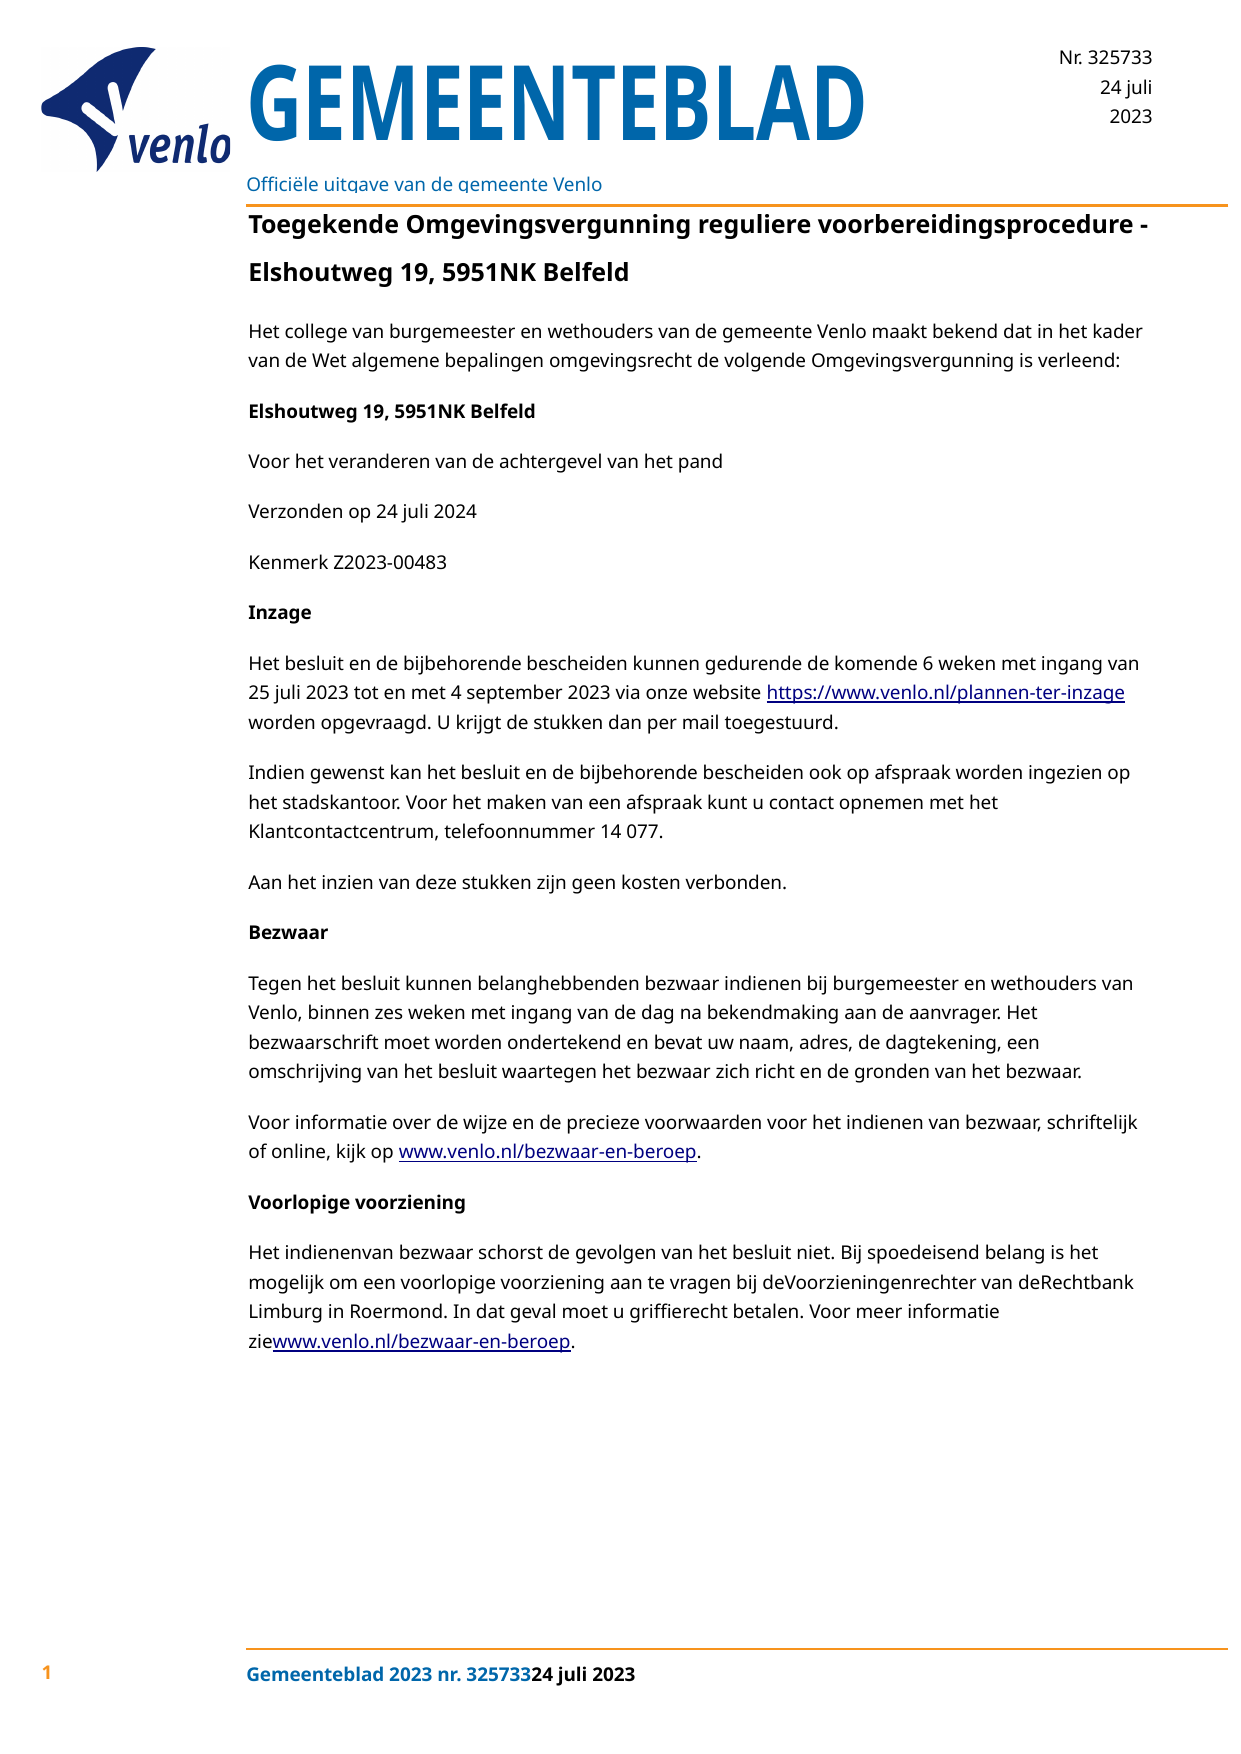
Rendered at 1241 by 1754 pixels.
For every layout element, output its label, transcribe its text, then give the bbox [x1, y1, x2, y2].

text Kenmerk Z2023-00483 [248, 549, 1152, 575]
text Indien gewenst kan het besluit en de bijbehorende bescheiden ook op afspraak worden ingezien op het stadskantoor. Voor het maken van een afspraak kunt u contact opnemen met het Klantcontactcentrum, telefoonnummer 14 077. [248, 759, 1152, 844]
text Toegekende Omgevingsvergunning reguliere voorbereidingsprocedure - Elshoutweg 19, 5951NK Belfeld [248, 207, 1152, 288]
text Het college van burgemeester en wethouders van de gemeente Venlo maakt bekend dat in het kader van de Wet algemene bepalingen omgevingsrecht de volgende Omgevingsvergunning is verleend: [248, 318, 1152, 373]
text Het indienenvan bezwaar schorst de gevolgen van het besluit niet. Bij spoedeisend belang is het mogelijk om een voorlopige voorziening aan te vragen bij deVoorzieningenrechter van deRechtbank Limburg in Roermond. In dat geval moet u griffierecht betalen. Voor meer informatie ziewww.venlo.nl/bezwaar-en-beroep. [248, 1239, 1152, 1354]
text Bezwaar [248, 919, 1152, 945]
text Voorlopige voorziening [248, 1189, 1152, 1215]
text Verzonden op 24 juli 2024 [248, 499, 1152, 524]
text Voor het veranderen van de achtergevel van het pand [248, 448, 1152, 474]
text Inzage [248, 599, 1152, 625]
text Aan het inzien van deze stukken zijn geen kosten verbonden. [248, 869, 1152, 895]
text Elshoutweg 19, 5951NK Belfeld [248, 398, 1152, 424]
picture [41, 47, 231, 172]
text Tegen het besluit kunnen belanghebbenden bezwaar indienen bij burgemeester en wethouders van Venlo, binnen zes weken met ingang van de dag na bekendmaking aan de aanvrager. Het bezwaarschrift moet worden ondertekend en bevat uw naam, adres, de dagtekening, een omschrijving van het besluit waartegen het bezwaar zich richt en de gronden van het bezwaar. [248, 970, 1152, 1084]
text Voor informatie over de wijze en de precieze voorwaarden voor het indienen van bezwaar, schriftelijk of online, kijk op www.venlo.nl/bezwaar-en-beroep. [248, 1109, 1152, 1164]
text Het besluit en de bijbehorende bescheiden kunnen gedurende de komende 6 weken met ingang van 25 juli 2023 tot en met 4 september 2023 via onze website https://www.venlo.nl/plannen-ter-inzage worden opgevraagd. U krijgt de stukken dan per mail toegestuurd. [248, 650, 1152, 735]
